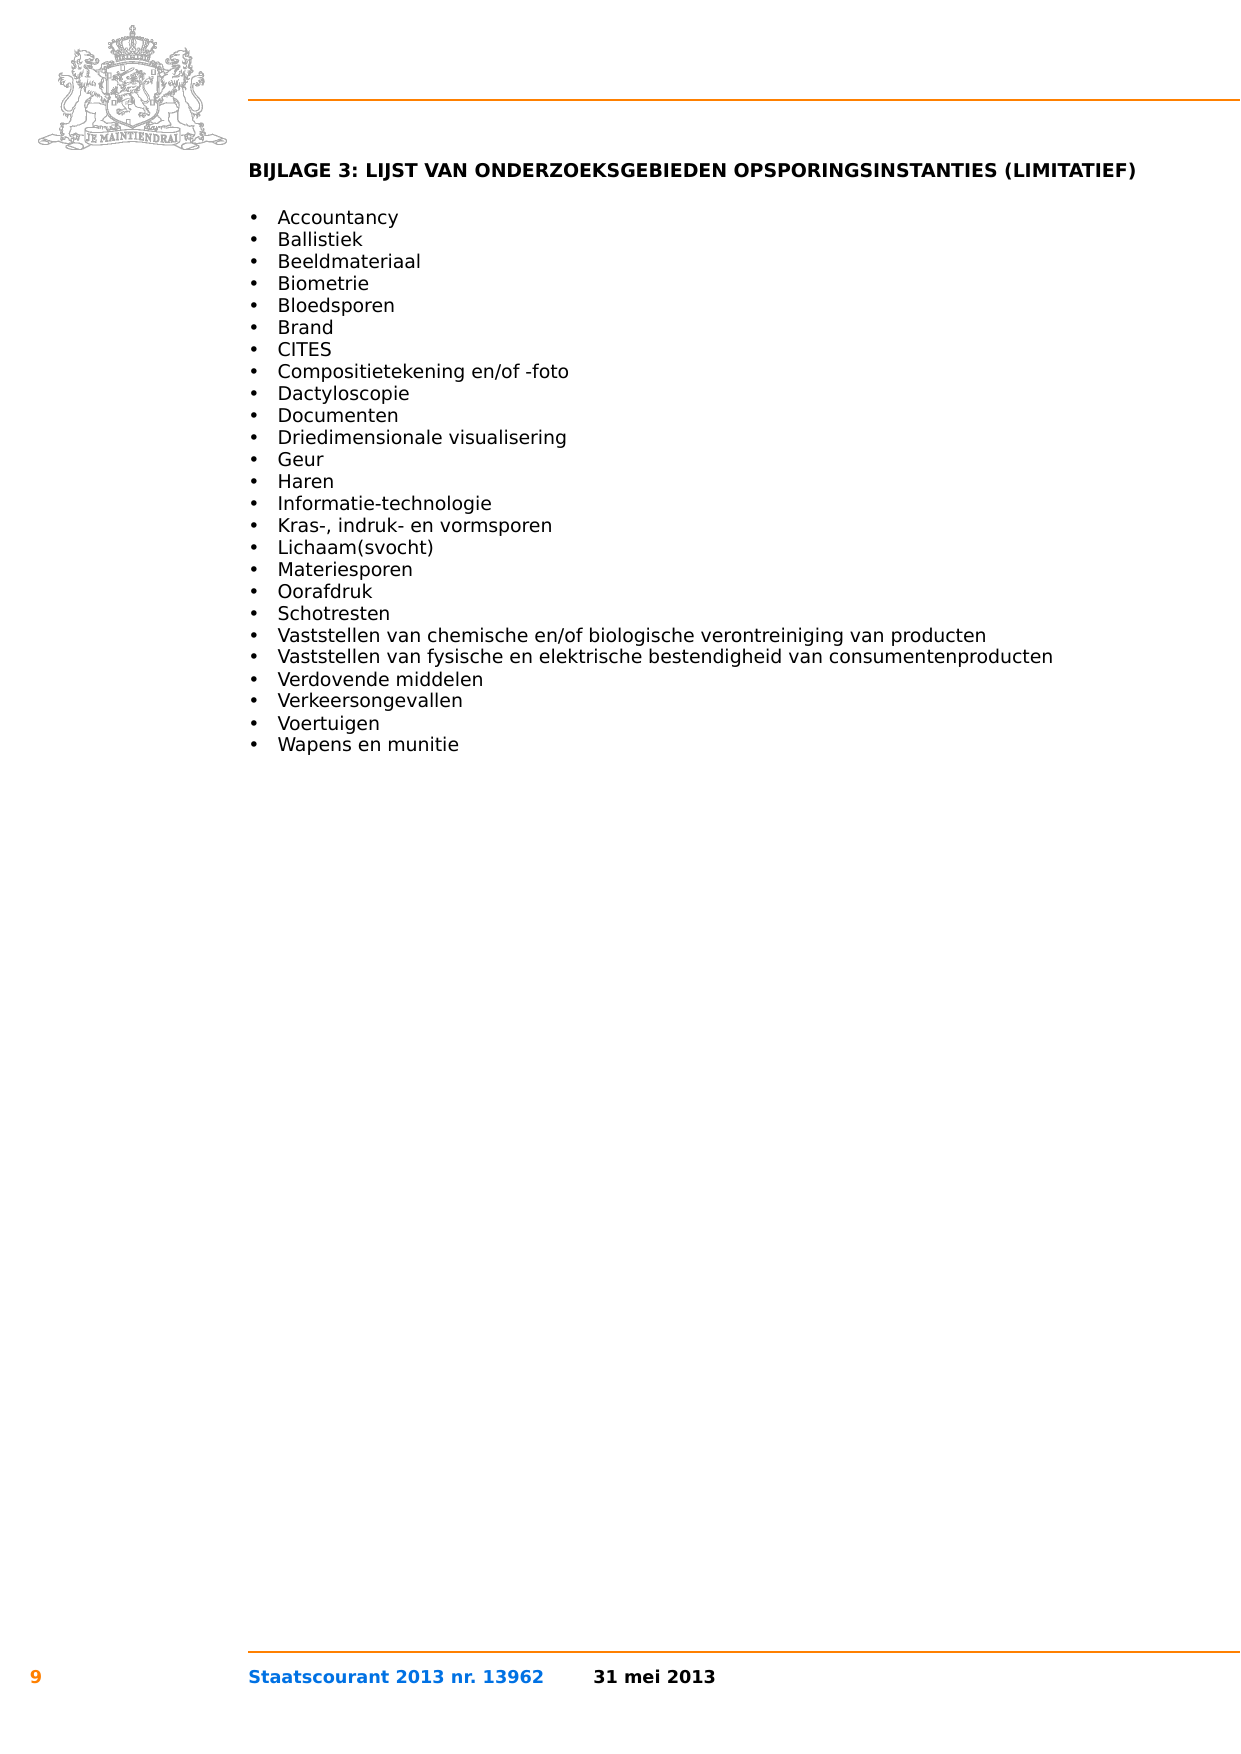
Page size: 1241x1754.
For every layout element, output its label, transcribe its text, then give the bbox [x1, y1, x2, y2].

text • Documenten [248, 405, 1163, 427]
text • Informatie-technologie [248, 493, 1163, 514]
text • Bloedsporen [248, 295, 1163, 317]
text • Verdovende middelen [248, 668, 1163, 690]
text • Compositietekening en/of -foto [248, 361, 1163, 383]
text • Lichaam(svocht) [248, 537, 1163, 558]
text • Oorafdruk [248, 581, 1163, 602]
text • Vaststellen van chemische en/of biologische verontreiniging van producten [248, 624, 1163, 646]
text • Brand [248, 317, 1163, 339]
text • Wapens en munitie [248, 734, 1163, 756]
text • Driedimensionale visualisering [248, 427, 1163, 449]
text • Accountancy [248, 207, 1163, 229]
text • Ballistiek [248, 229, 1163, 251]
picture [38, 25, 227, 150]
text • Dactyloscopie [248, 383, 1163, 405]
text • Kras-, indruk- en vormsporen [248, 514, 1163, 537]
text • Materiesporen [248, 558, 1163, 581]
text • Biometrie [248, 273, 1163, 295]
text • Vaststellen van fysische en elektrische bestendigheid van consumentenproducten [248, 646, 1163, 668]
text • CITES [248, 339, 1163, 361]
text • Verkeersongevallen [248, 690, 1163, 712]
text • Geur [248, 449, 1163, 471]
text • Schotresten [248, 602, 1163, 624]
text • Beeldmateriaal [248, 251, 1163, 273]
subtitle BIJLAGE 3: LIJST VAN ONDERZOEKSGEBIEDEN OPSPORINGSINSTANTIES (LIMITATIEF) [248, 160, 1163, 182]
text • Haren [248, 471, 1163, 493]
text • Voertuigen [248, 712, 1163, 734]
